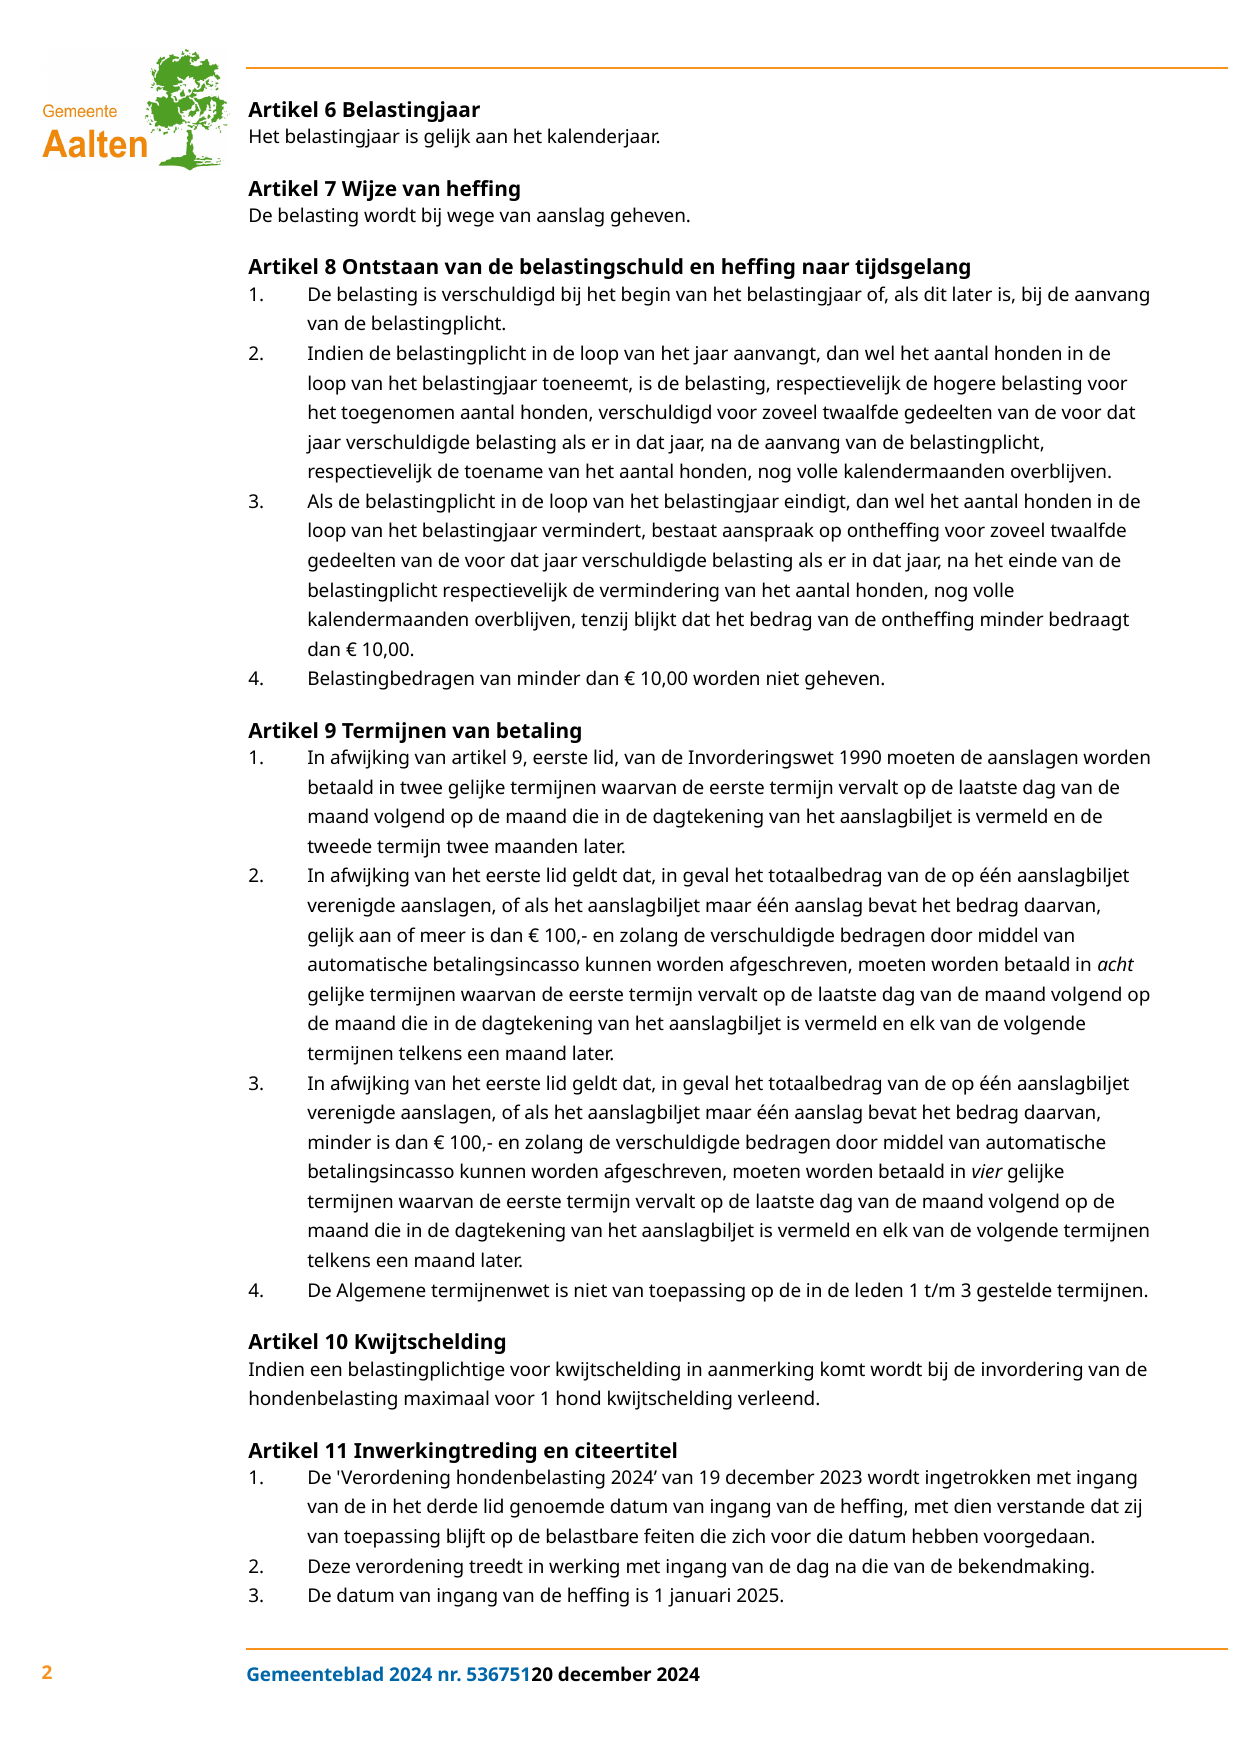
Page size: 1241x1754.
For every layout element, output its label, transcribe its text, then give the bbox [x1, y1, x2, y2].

text Artikel 8 Ontstaan van de belastingschuld en heffing naar tijdsgelang [248, 252, 1152, 281]
list Als de belastingplicht in de loop van het belastingjaar eindigt, dan wel het aantal honden in de loop van het belastingjaar vermindert, bestaat aanspraak op ontheffing voor zoveel twaalfde gedeelten van de voor dat jaar verschuldigde belasting als er in dat jaar, na het einde van de belastingplicht respectievelijk de vermindering van het aantal honden, nog volle kalendermaanden overblijven, tenzij blijkt dat het bedrag van de ontheffing minder bedraagt dan € 10,00. [248, 488, 1152, 662]
text Indien een belastingplichtige voor kwijtschelding in aanmerking komt wordt bij de invordering van de hondenbelasting maximaal voor 1 hond kwijtschelding verleend. [248, 1356, 1152, 1411]
list De belasting is verschuldigd bij het begin van het belastingjaar of, als dit later is, bij de aanvang van de belastingplicht. [248, 281, 1152, 336]
list De 'Verordening hondenbelasting 2024’ van 19 december 2023 wordt ingetrokken met ingang van de in het derde lid genoemde datum van ingang van de heffing, met dien verstande dat zij van toepassing blijft op de belastbare feiten die zich voor die datum hebben voorgedaan. [248, 1464, 1152, 1549]
list In afwijking van artikel 9, eerste lid, van de Invorderingswet 1990 moeten de aanslagen worden betaald in twee gelijke termijnen waarvan de eerste termijn vervalt op de laatste dag van de maand volgend op de maand die in de dagtekening van het aanslagbiljet is vermeld en de tweede termijn twee maanden later. [248, 744, 1152, 859]
text Artikel 9 Termijnen van betaling [248, 716, 1152, 744]
list Indien de belastingplicht in de loop van het jaar aanvangt, dan wel het aantal honden in de loop van het belastingjaar toeneemt, is de belasting, respectievelijk de hogere belasting voor het toegenomen aantal honden, verschuldigd voor zoveel twaalfde gedeelten van de voor dat jaar verschuldigde belasting als er in dat jaar, na de aanvang van de belastingplicht, respectievelijk de toename van het aantal honden, nog volle kalendermaanden overblijven. [248, 340, 1152, 484]
list De Algemene termijnenwet is niet van toepassing op de in de leden 1 t/m 3 gestelde termijnen. [248, 1277, 1152, 1303]
list In afwijking van het eerste lid geldt dat, in geval het totaalbedrag van de op één aanslagbiljet verenigde aanslagen, of als het aanslagbiljet maar één aanslag bevat het bedrag daarvan, minder is dan € 100,- en zolang de verschuldigde bedragen door middel van automatische betalingsincasso kunnen worden afgeschreven, moeten worden betaald in vier gelijke termijnen waarvan de eerste termijn vervalt op de laatste dag van de maand volgend op de maand die in de dagtekening van het aanslagbiljet is vermeld en elk van de volgende termijnen telkens een maand later. [248, 1070, 1152, 1273]
list Deze verordening treedt in werking met ingang van de dag na die van de bekendmaking. [248, 1553, 1152, 1579]
picture [41, 47, 231, 172]
text Artikel 11 Inwerkingtreding en citeertitel [248, 1436, 1152, 1464]
text De belasting wordt bij wege van aanslag geheven. [248, 202, 1152, 228]
list Belastingbedragen van minder dan € 10,00 worden niet geheven. [248, 666, 1152, 691]
text Artikel 10 Kwijtschelding [248, 1327, 1152, 1356]
list De datum van ingang van de heffing is 1 januari 2025. [248, 1582, 1152, 1608]
text Artikel 7 Wijze van heffing [248, 174, 1152, 202]
text Het belastingjaar is gelijk aan het kalenderjaar. [248, 123, 1152, 149]
text Artikel 6 Belastingjaar [248, 95, 1152, 123]
list In afwijking van het eerste lid geldt dat, in geval het totaalbedrag van de op één aanslagbiljet verenigde aanslagen, of als het aanslagbiljet maar één aanslag bevat het bedrag daarvan, gelijk aan of meer is dan € 100,- en zolang de verschuldigde bedragen door middel van automatische betalingsincasso kunnen worden afgeschreven, moeten worden betaald in acht gelijke termijnen waarvan de eerste termijn vervalt op de laatste dag van de maand volgend op de maand die in de dagtekening van het aanslagbiljet is vermeld en elk van de volgende termijnen telkens een maand later. [248, 863, 1152, 1066]
